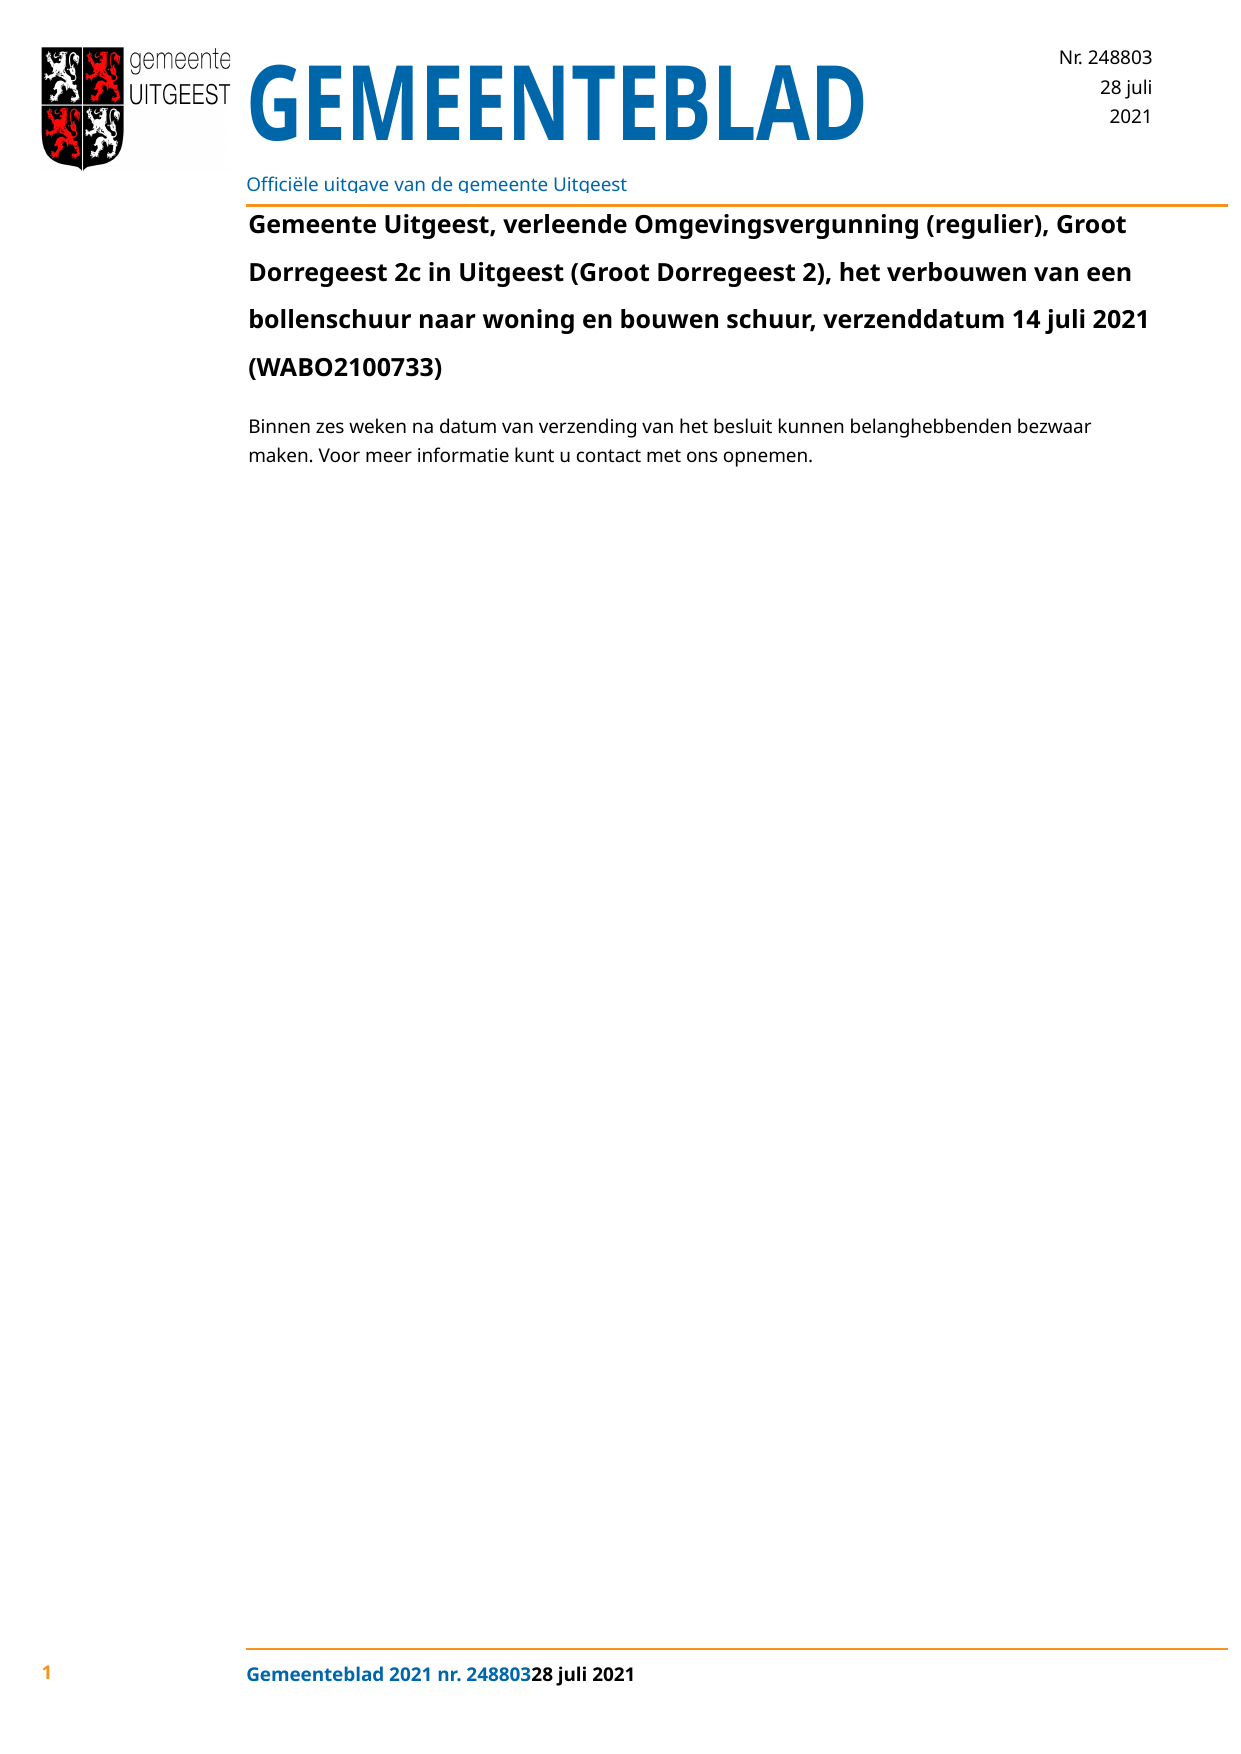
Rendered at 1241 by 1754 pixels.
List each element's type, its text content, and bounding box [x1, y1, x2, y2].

picture [41, 47, 231, 172]
text Gemeente Uitgeest, verleende Omgevingsvergunning (regulier), Groot Dorregeest 2c in Uitgeest (Groot Dorregeest 2), het verbouwen van een bollenschuur naar woning en bouwen schuur, verzenddatum 14 juli 2021 (WABO2100733) [248, 207, 1152, 384]
text Binnen zes weken na datum van verzending van het besluit kunnen belanghebbenden bezwaar maken. Voor meer informatie kunt u contact met ons opnemen. [248, 413, 1152, 468]
